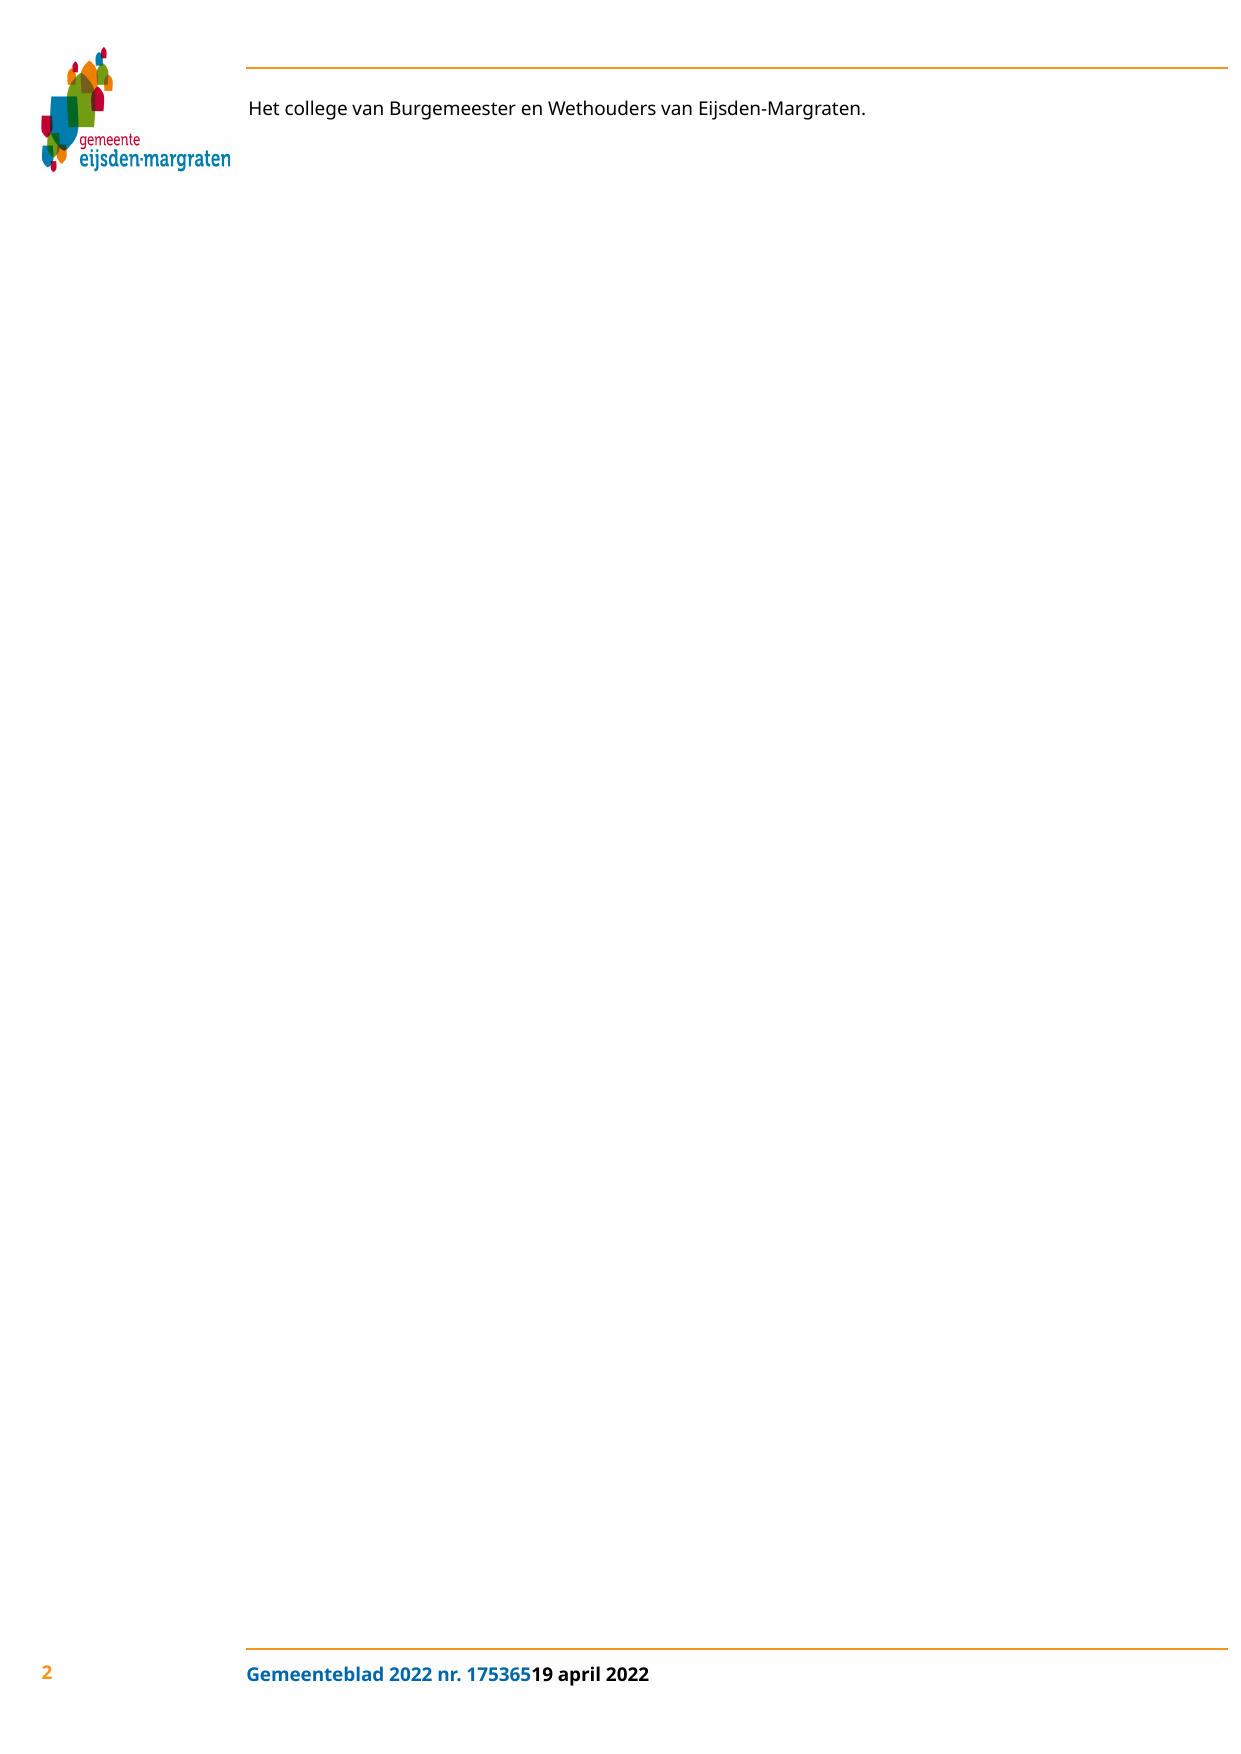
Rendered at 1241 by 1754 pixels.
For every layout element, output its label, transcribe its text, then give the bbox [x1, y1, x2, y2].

picture [41, 47, 231, 172]
text Het college van Burgemeester en Wethouders van Eijsden-Margraten. [248, 95, 1152, 121]
